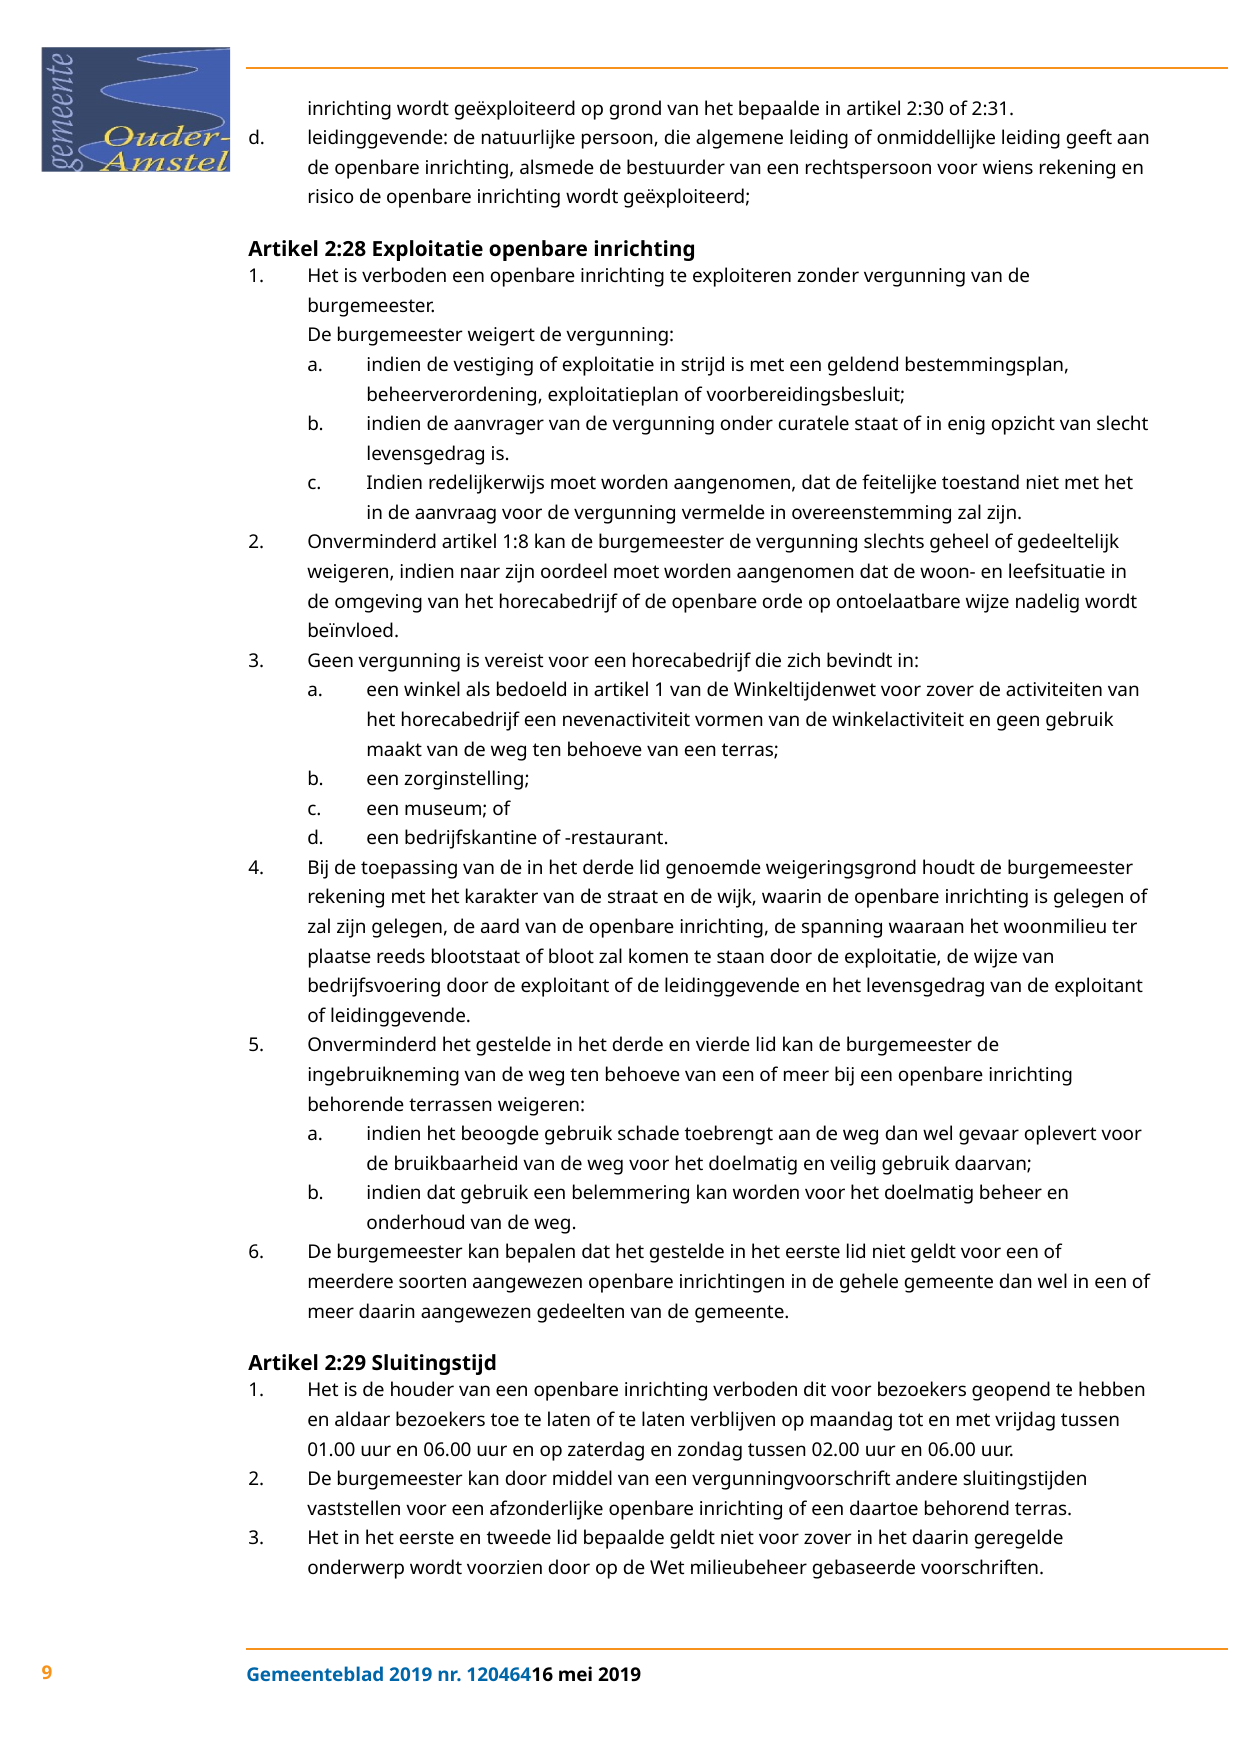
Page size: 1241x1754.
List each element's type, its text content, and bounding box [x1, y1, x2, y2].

text Artikel 2:28 Exploitatie openbare inrichting [248, 234, 1152, 262]
list een museum; of [307, 795, 1152, 821]
list Onverminderd artikel 1:8 kan de burgemeester de vergunning slechts geheel of gedeeltelijk weigeren, indien naar zijn oordeel moet worden aangenomen dat de woon- en leefsituatie in de omgeving van het horecabedrijf of de openbare orde op ontoelaatbare wijze nadelig wordt beïnvloed. [248, 529, 1152, 643]
list een winkel als bedoeld in artikel 1 van de Winkeltijdenwet voor zover de activiteiten van het horecabedrijf een nevenactiviteit vormen van de winkelactiviteit en geen gebruik maakt van de weg ten behoeve van een terras; [307, 677, 1152, 761]
list De burgemeester kan bepalen dat het gestelde in het eerste lid niet geldt voor een of meerdere soorten aangewezen openbare inrichtingen in de gehele gemeente dan wel in een of meer daarin aangewezen gedeelten van de gemeente. [248, 1239, 1152, 1323]
list Het is verboden een openbare inrichting te exploiteren zonder vergunning van de burgemeester. [248, 262, 1152, 318]
list inrichting wordt geëxploiteerd op grond van het bepaalde in artikel 2:30 of 2:31. [248, 95, 1152, 121]
list een zorginstelling; [307, 765, 1152, 791]
list indien de vestiging of exploitatie in strijd is met een geldend bestemmingsplan, beheerverordening, exploitatieplan of voorbereidingsbesluit; [307, 351, 1152, 406]
list Indien redelijkerwijs moet worden aangenomen, dat de feitelijke toestand niet met het in de aanvraag voor de vergunning vermelde in overeenstemming zal zijn. [307, 469, 1152, 525]
list indien de aanvrager van de vergunning onder curatele staat of in enig opzicht van slecht levensgedrag is. [307, 410, 1152, 466]
list Bij de toepassing van de in het derde lid genoemde weigeringsgrond houdt de burgemeester rekening met het karakter van de straat en de wijk, waarin de openbare inrichting is gelegen of zal zijn gelegen, de aard van de openbare inrichting, de spanning waaraan het woonmilieu ter plaatse reeds blootstaat of bloot zal komen te staan door de exploitatie, de wijze van bedrijfsvoering door de exploitant of de leidinggevende en het levensgedrag van de exploitant of leidinggevende. [248, 854, 1152, 1028]
list Het in het eerste en tweede lid bepaalde geldt niet voor zover in het daarin geregelde onderwerp wordt voorzien door op de Wet milieubeheer gebaseerde voorschriften. [248, 1524, 1152, 1580]
list Onverminderd het gestelde in het derde en vierde lid kan de burgemeester de ingebruikneming van de weg ten behoeve van een of meer bij een openbare inrichting behorende terrassen weigeren: [248, 1032, 1152, 1116]
list een bedrijfskantine of -restaurant. [307, 824, 1152, 850]
list Het is de houder van een openbare inrichting verboden dit voor bezoekers geopend te hebben en aldaar bezoekers toe te laten of te laten verblijven op maandag tot en met vrijdag tussen 01.00 uur en 06.00 uur en op zaterdag en zondag tussen 02.00 uur en 06.00 uur. [248, 1377, 1152, 1462]
text Artikel 2:29 Sluitingstijd [248, 1348, 1152, 1377]
picture [41, 47, 231, 172]
list Geen vergunning is vereist voor een horecabedrijf die zich bevindt in: [248, 647, 1152, 673]
list leidinggevende: de natuurlijke persoon, die algemene leiding of onmiddellijke leiding geeft aan de openbare inrichting, alsmede de bestuurder van een rechtspersoon voor wiens rekening en risico de openbare inrichting wordt geëxploiteerd; [248, 124, 1152, 209]
list indien dat gebruik een belemmering kan worden voor het doelmatig beheer en onderhoud van de weg. [307, 1179, 1152, 1235]
list De burgemeester kan door middel van een vergunningvoorschrift andere sluitingstijden vaststellen voor een afzonderlijke openbare inrichting of een daartoe behorend terras. [248, 1465, 1152, 1521]
list De burgemeester weigert de vergunning: [248, 322, 1152, 347]
list indien het beoogde gebruik schade toebrengt aan de weg dan wel gevaar oplevert voor de bruikbaarheid van de weg voor het doelmatig en veilig gebruik daarvan; [307, 1120, 1152, 1176]
